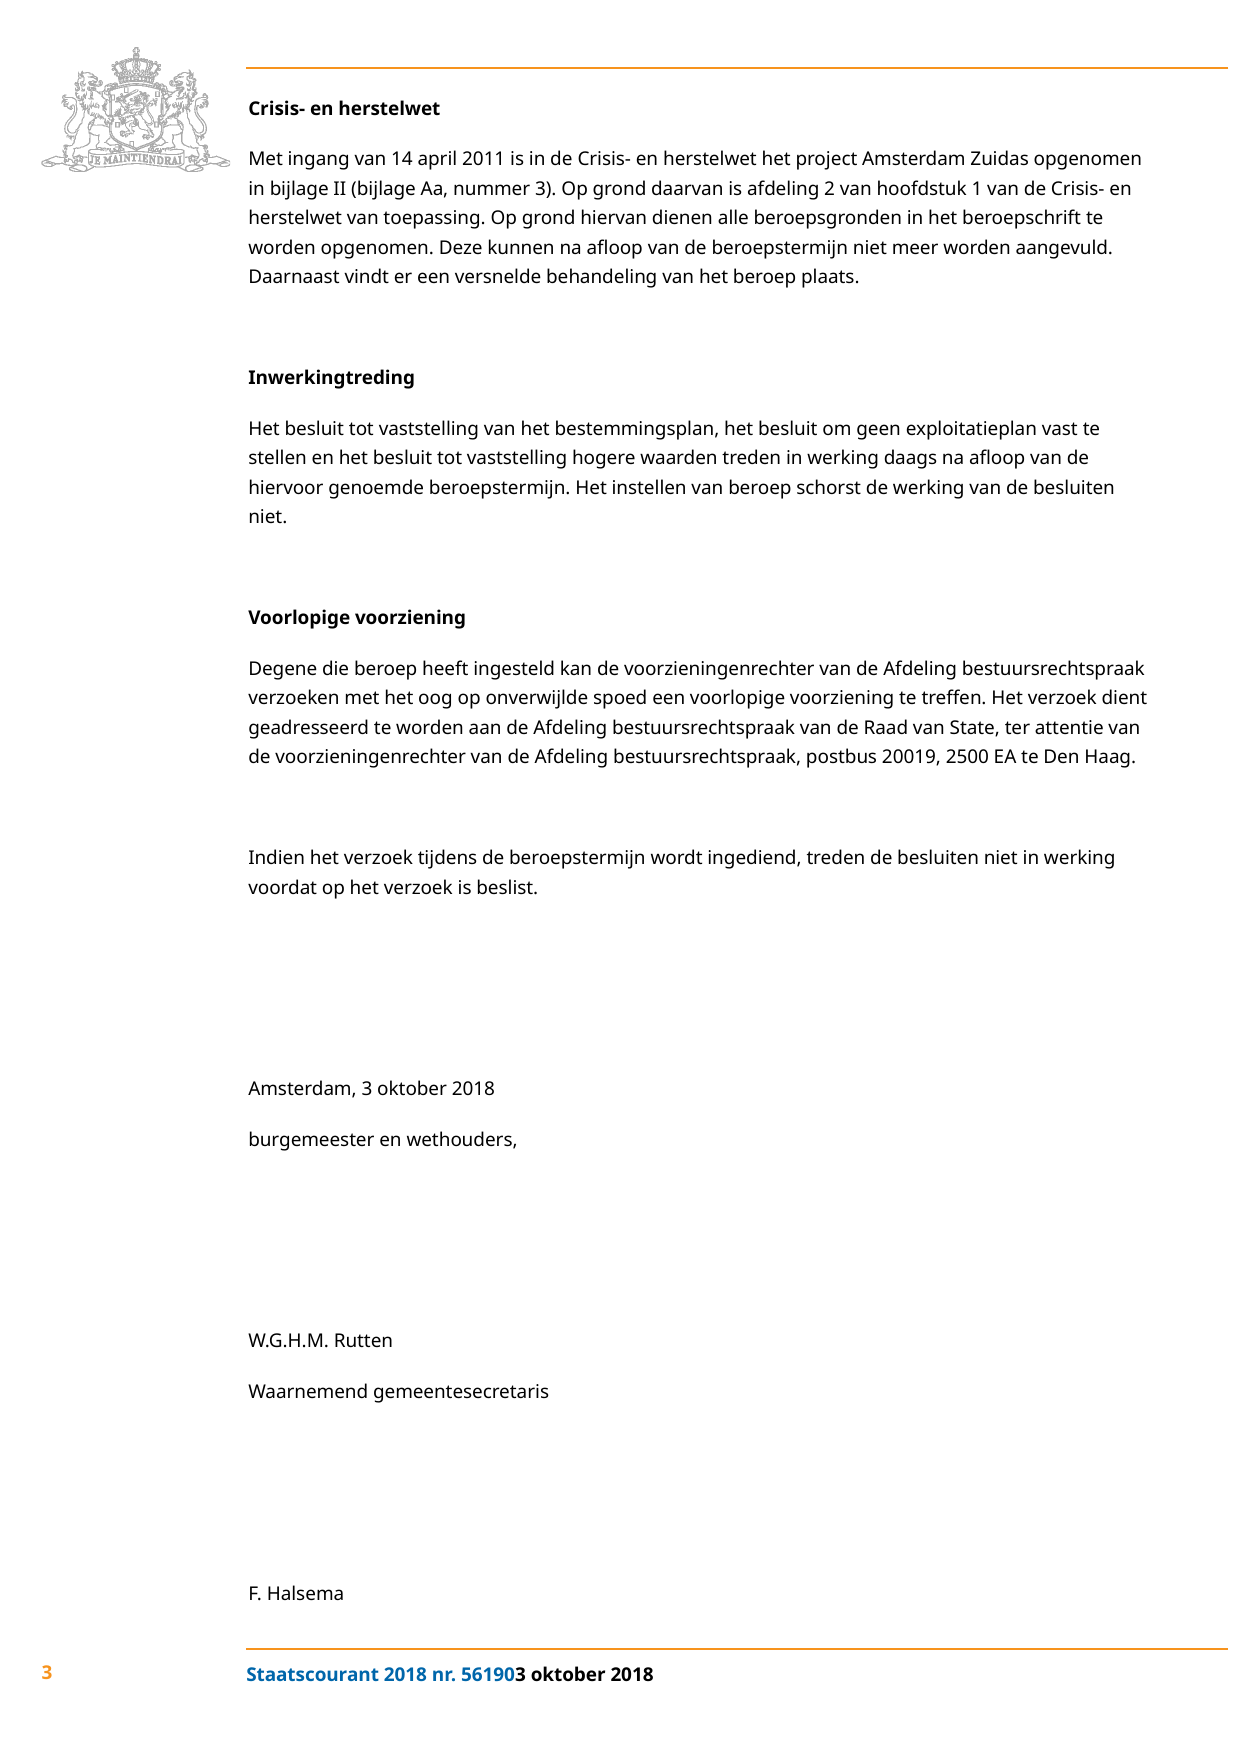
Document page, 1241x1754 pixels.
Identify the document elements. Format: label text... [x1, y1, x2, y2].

text F. Halsema [248, 1580, 1152, 1606]
text Crisis- en herstelwet [248, 95, 1152, 121]
text Het besluit tot vaststelling van het bestemmingsplan, het besluit om geen exploitatieplan vast te stellen en het besluit tot vaststelling hogere waarden treden in werking daags na afloop van de hiervoor genoemde beroepstermijn. Het instellen van beroep schorst de werking van de besluiten niet. [248, 415, 1152, 529]
text Amsterdam, 3 oktober 2018 [248, 1076, 1152, 1101]
text Inwerkingtreding [248, 364, 1152, 390]
picture [41, 47, 231, 172]
text Indien het verzoek tijdens de beroepstermijn wordt ingediend, treden de besluiten niet in werking voordat op het verzoek is beslist. [248, 844, 1152, 900]
text Waarnemend gemeentesecretaris [248, 1378, 1152, 1404]
text W.G.H.M. Rutten [248, 1328, 1152, 1353]
text Voorlopige voorziening [248, 604, 1152, 630]
text Degene die beroep heeft ingesteld kan de voorzieningenrechter van de Afdeling bestuursrechtspraak verzoeken met het oog op onverwijlde spoed een voorlopige voorziening te treffen. Het verzoek dient geadresseerd te worden aan de Afdeling bestuursrechtspraak van de Raad van State, ter attentie van de voorzieningenrechter van de Afdeling bestuursrechtspraak, postbus 20019, 2500 EA te Den Haag. [248, 655, 1152, 769]
text burgemeester en wethouders, [248, 1126, 1152, 1152]
text Met ingang van 14 april 2011 is in de Crisis- en herstelwet het project Amsterdam Zuidas opgenomen in bijlage II (bijlage Aa, nummer 3). Op grond daarvan is afdeling 2 van hoofdstuk 1 van de Crisis- en herstelwet van toepassing. Op grond hiervan dienen alle beroepsgronden in het beroepschrift te worden opgenomen. Deze kunnen na afloop van de beroepstermijn niet meer worden aangevuld. Daarnaast vindt er een versnelde behandeling van het beroep plaats. [248, 145, 1152, 289]
